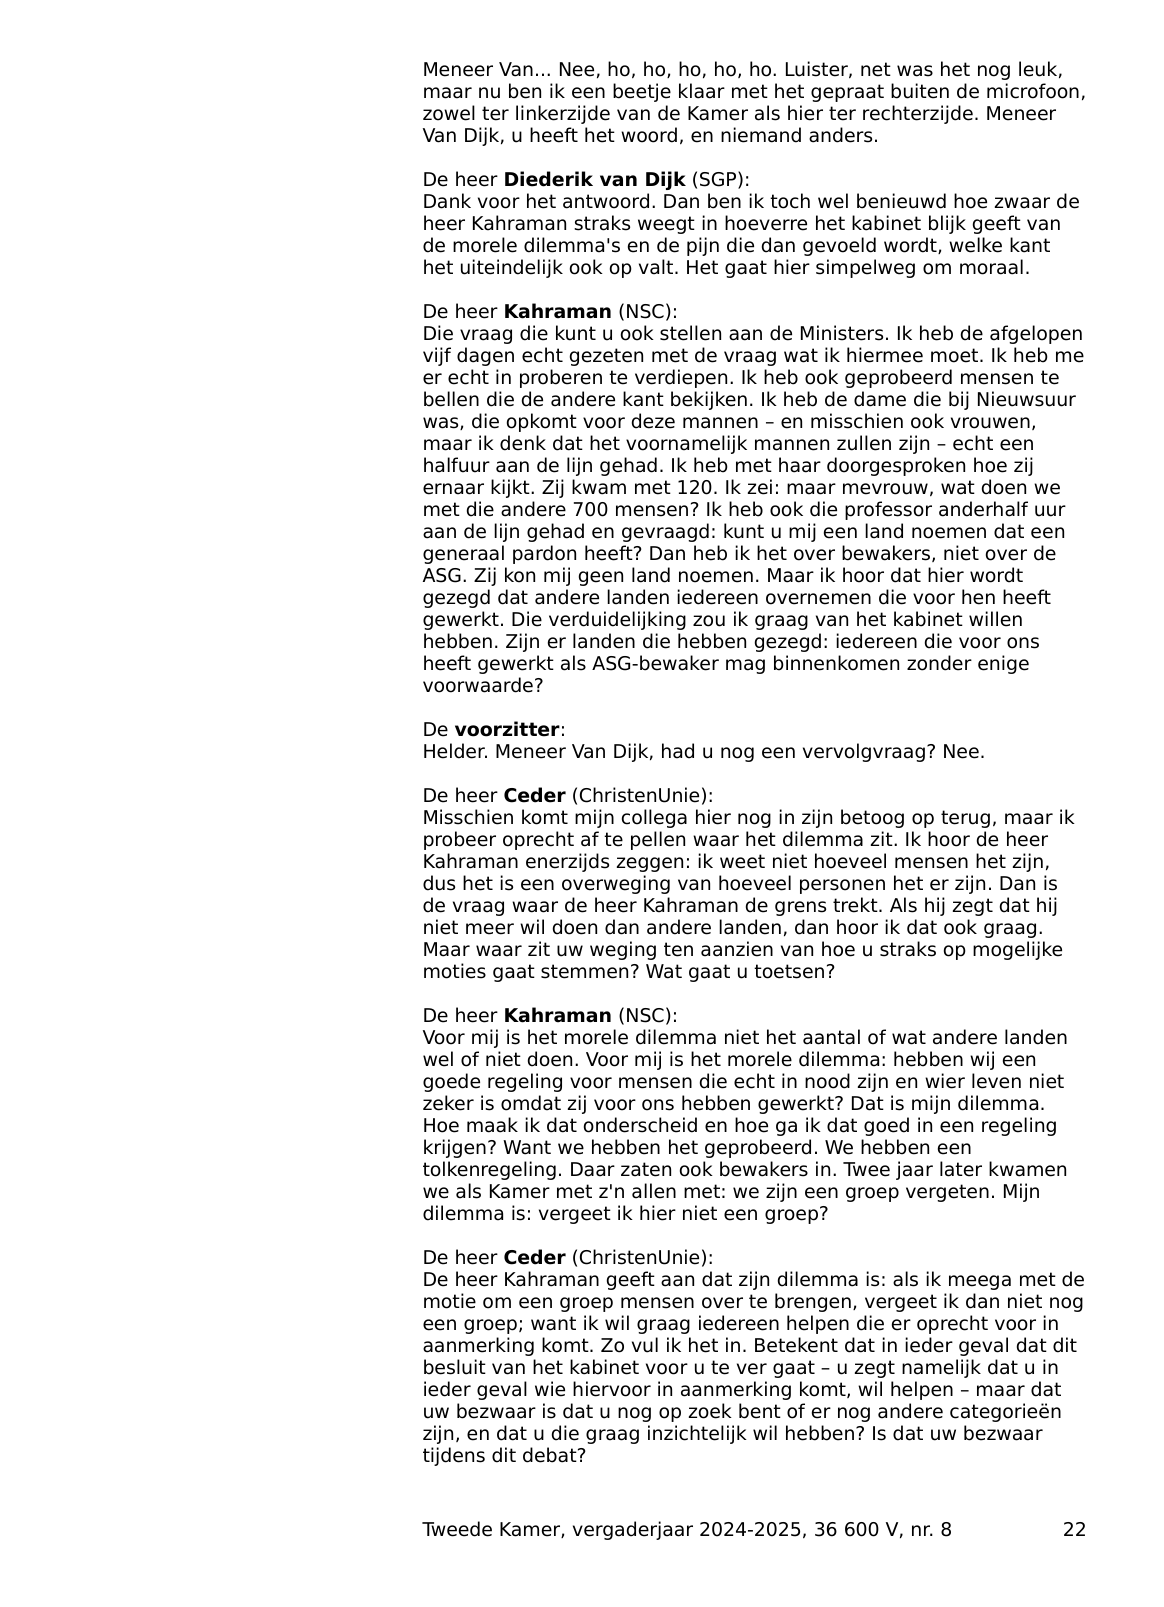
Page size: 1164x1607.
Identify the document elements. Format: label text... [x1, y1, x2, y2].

text De heer Kahraman geeft aan dat zijn dilemma is: als ik meega met de motie om een groep mensen over te brengen, vergeet ik dan niet nog een groep; want ik wil graag iedereen helpen die er oprecht voor in aanmerking komt. Zo vul ik het in. Betekent dat in ieder geval dat dit besluit van het kabinet voor u te ver gaat – u zegt namelijk dat u in ieder geval wie hiervoor in aanmerking komt, wil helpen – maar dat uw bezwaar is dat u nog op zoek bent of er nog andere categorieën zijn, en dat u die graag inzichtelijk wil hebben? Is dat uw bezwaar tijdens dit debat? [422, 1269, 1087, 1467]
text Misschien komt mijn collega hier nog in zijn betoog op terug, maar ik probeer oprecht af te pellen waar het dilemma zit. Ik hoor de heer Kahraman enerzijds zeggen: ik weet niet hoeveel mensen het zijn, dus het is een overweging van hoeveel personen het er zijn. Dan is de vraag waar de heer Kahraman de grens trekt. Als hij zegt dat hij niet meer wil doen dan andere landen, dan hoor ik dat ook graag. Maar waar zit uw weging ten aanzien van hoe u straks op mogelijke moties gaat stemmen? Wat gaat u toetsen? [422, 807, 1087, 983]
text De heer Ceder (ChristenUnie): [422, 785, 1087, 807]
text Dank voor het antwoord. Dan ben ik toch wel benieuwd hoe zwaar de heer Kahraman straks weegt in hoeverre het kabinet blijk geeft van de morele dilemma's en de pijn die dan gevoeld wordt, welke kant het uiteindelijk ook op valt. Het gaat hier simpelweg om moraal. [422, 191, 1087, 279]
text Meneer Van... Nee, ho, ho, ho, ho, ho. Luister, net was het nog leuk, maar nu ben ik een beetje klaar met het gepraat buiten de microfoon, zowel ter linkerzijde van de Kamer als hier ter rechterzijde. Meneer Van Dijk, u heeft het woord, en niemand anders. [422, 59, 1087, 147]
text De voorzitter: [422, 719, 1087, 741]
text De heer Ceder (ChristenUnie): [422, 1247, 1087, 1269]
text De heer Kahraman (NSC): [422, 301, 1087, 323]
text Helder. Meneer Van Dijk, had u nog een vervolgvraag? Nee. [422, 741, 1087, 763]
text Die vraag die kunt u ook stellen aan de Ministers. Ik heb de afgelopen vijf dagen echt gezeten met de vraag wat ik hiermee moet. Ik heb me er echt in proberen te verdiepen. Ik heb ook geprobeerd mensen te bellen die de andere kant bekijken. Ik heb de dame die bij Nieuwsuur was, die opkomt voor deze mannen – en misschien ook vrouwen, maar ik denk dat het voornamelijk mannen zullen zijn – echt een halfuur aan de lijn gehad. Ik heb met haar doorgesproken hoe zij ernaar kijkt. Zij kwam met 120. Ik zei: maar mevrouw, wat doen we met die andere 700 mensen? Ik heb ook die professor anderhalf uur aan de lijn gehad en gevraagd: kunt u mij een land noemen dat een generaal pardon heeft? Dan heb ik het over bewakers, niet over de ASG. Zij kon mij geen land noemen. Maar ik hoor dat hier wordt gezegd dat andere landen iedereen overnemen die voor hen heeft gewerkt. Die verduidelijking zou ik graag van het kabinet willen hebben. Zijn er landen die hebben gezegd: iedereen die voor ons heeft gewerkt als ASG-bewaker mag binnenkomen zonder enige voorwaarde? [422, 323, 1087, 697]
text De heer Diederik van Dijk (SGP): [422, 169, 1087, 191]
text De heer Kahraman (NSC): [422, 1005, 1087, 1027]
text Voor mij is het morele dilemma niet het aantal of wat andere landen wel of niet doen. Voor mij is het morele dilemma: hebben wij een goede regeling voor mensen die echt in nood zijn en wier leven niet zeker is omdat zij voor ons hebben gewerkt? Dat is mijn dilemma. Hoe maak ik dat onderscheid en hoe ga ik dat goed in een regeling krijgen? Want we hebben het geprobeerd. We hebben een tolkenregeling. Daar zaten ook bewakers in. Twee jaar later kwamen we als Kamer met z'n allen met: we zijn een groep vergeten. Mijn dilemma is: vergeet ik hier niet een groep? [422, 1027, 1087, 1225]
